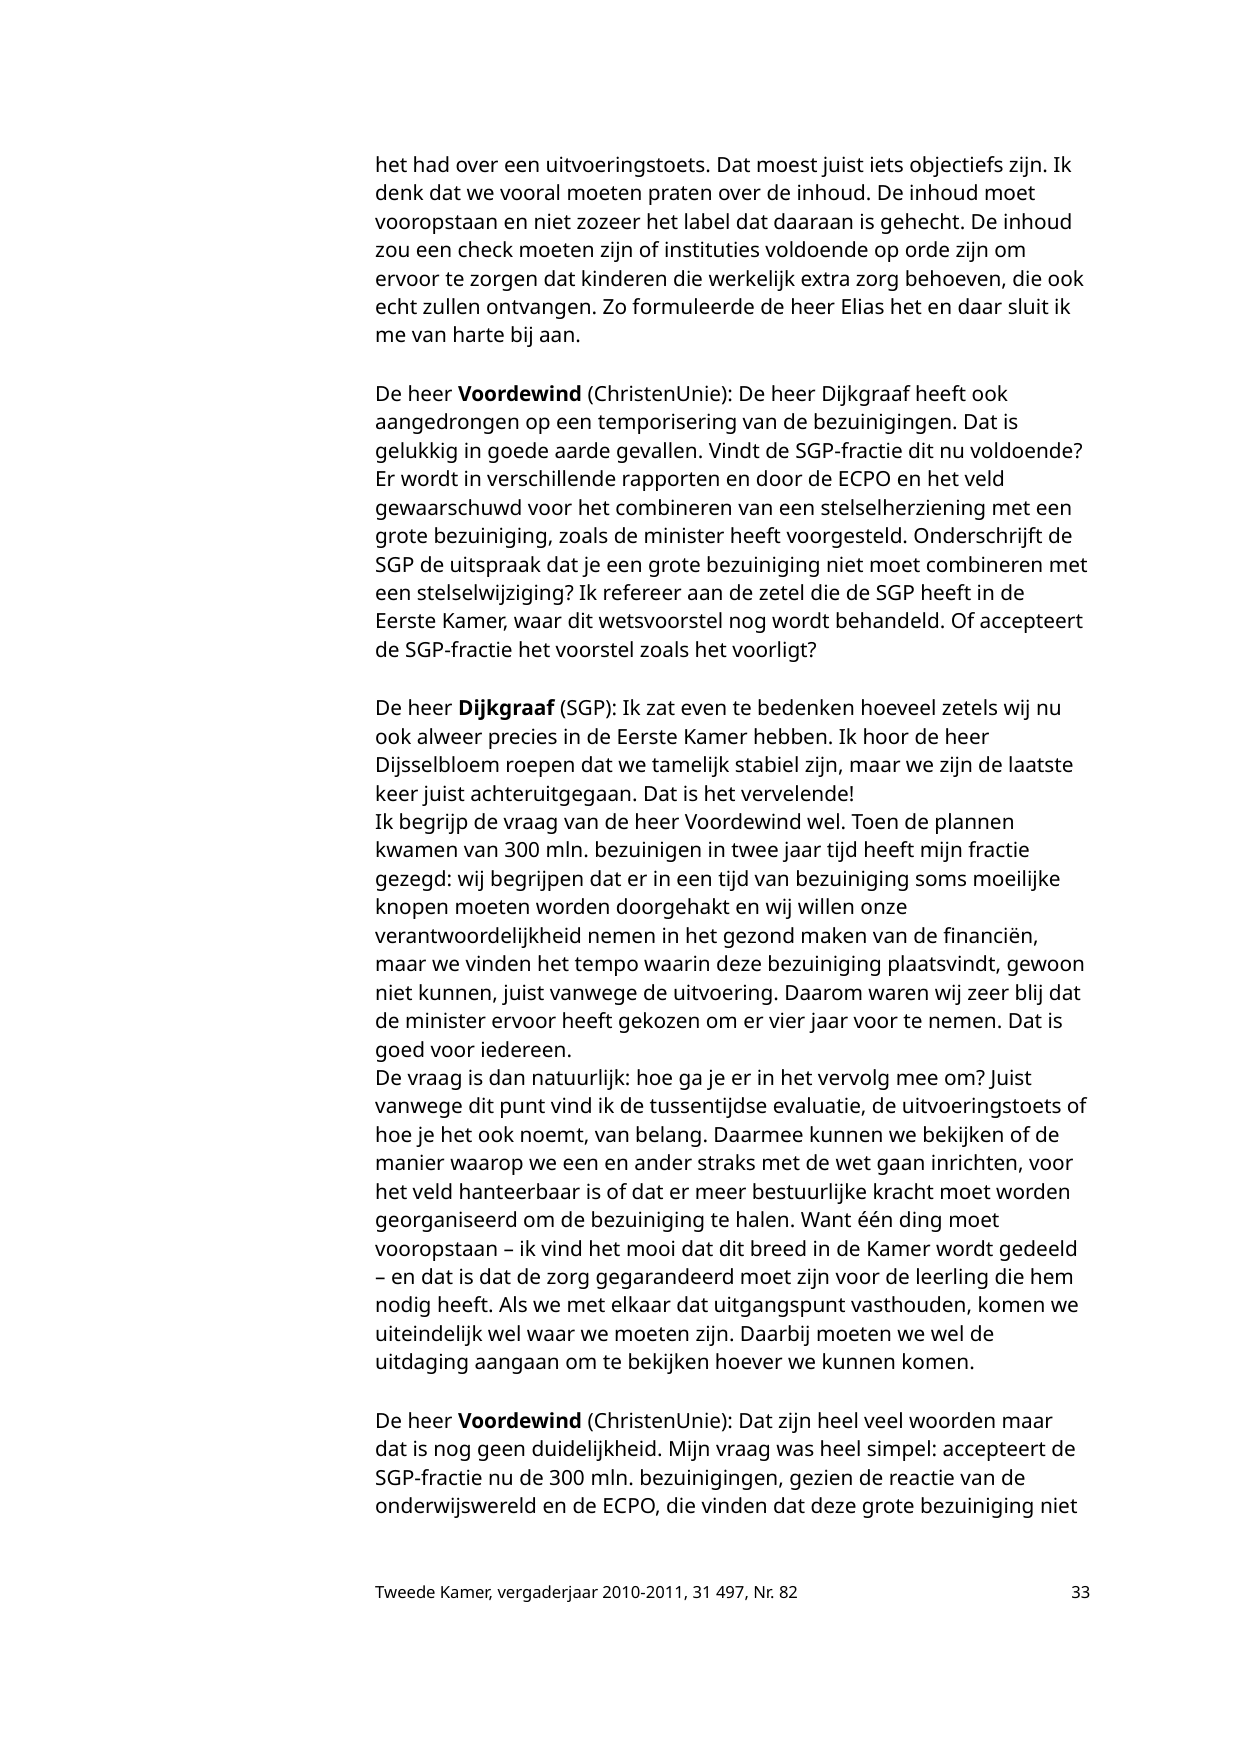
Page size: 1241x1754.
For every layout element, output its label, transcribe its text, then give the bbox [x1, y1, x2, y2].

text De heer Voordewind (ChristenUnie): Dat zijn heel veel woorden maar dat is nog geen duidelijkheid. Mijn vraag was heel simpel: accepteert de SGP-fractie nu de 300 mln. bezuinigingen, gezien de reactie van de onderwijswereld en de ECPO, die vinden dat deze grote bezuiniging niet [375, 1406, 1090, 1520]
text De heer Dijkgraaf (SGP): Ik zat even te bedenken hoeveel zetels wij nu ook alweer precies in de Eerste Kamer hebben. Ik hoor de heer Dijsselbloem roepen dat we tamelijk stabiel zijn, maar we zijn de laatste keer juist achteruitgegaan. Dat is het vervelende! [375, 693, 1090, 807]
text De heer Voordewind (ChristenUnie): De heer Dijkgraaf heeft ook aangedrongen op een temporisering van de bezuinigingen. Dat is gelukkig in goede aarde gevallen. Vindt de SGP-fractie dit nu voldoende? Er wordt in verschillende rapporten en door de ECPO en het veld gewaarschuwd voor het combineren van een stelselherziening met een grote bezuiniging, zoals de minister heeft voorgesteld. Onderschrijft de SGP de uitspraak dat je een grote bezuiniging niet moet combineren met een stelselwijziging? Ik refereer aan de zetel die de SGP heeft in de Eerste Kamer, waar dit wetsvoorstel nog wordt behandeld. Of accepteert de SGP-fractie het voorstel zoals het voorligt? [375, 379, 1090, 663]
text Ik begrijp de vraag van de heer Voordewind wel. Toen de plannen kwamen van 300 mln. bezuinigen in twee jaar tijd heeft mijn fractie gezegd: wij begrijpen dat er in een tijd van bezuiniging soms moeilijke knopen moeten worden doorgehakt en wij willen onze verantwoordelijkheid nemen in het gezond maken van de financiën, maar we vinden het tempo waarin deze bezuiniging plaatsvindt, gewoon niet kunnen, juist vanwege de uitvoering. Daarom waren wij zeer blij dat de minister ervoor heeft gekozen om er vier jaar voor te nemen. Dat is goed voor iedereen. [375, 807, 1090, 1063]
text De vraag is dan natuurlijk: hoe ga je er in het vervolg mee om? Juist vanwege dit punt vind ik de tussentijdse evaluatie, de uitvoeringstoets of hoe je het ook noemt, van belang. Daarmee kunnen we bekijken of de manier waarop we een en ander straks met de wet gaan inrichten, voor het veld hanteerbaar is of dat er meer bestuurlijke kracht moet worden georganiseerd om de bezuiniging te halen. Want één ding moet vooropstaan – ik vind het mooi dat dit breed in de Kamer wordt gedeeld – en dat is dat de zorg gegarandeerd moet zijn voor de leerling die hem nodig heeft. Als we met elkaar dat uitgangspunt vasthouden, komen we uiteindelijk wel waar we moeten zijn. Daarbij moeten we wel de uitdaging aangaan om te bekijken hoever we kunnen komen. [375, 1063, 1090, 1376]
text het had over een uitvoeringstoets. Dat moest juist iets objectiefs zijn. Ik denk dat we vooral moeten praten over de inhoud. De inhoud moet vooropstaan en niet zozeer het label dat daaraan is gehecht. De inhoud zou een check moeten zijn of instituties voldoende op orde zijn om ervoor te zorgen dat kinderen die werkelijk extra zorg behoeven, die ook echt zullen ontvangen. Zo formuleerde de heer Elias het en daar sluit ik me van harte bij aan. [375, 150, 1090, 349]
